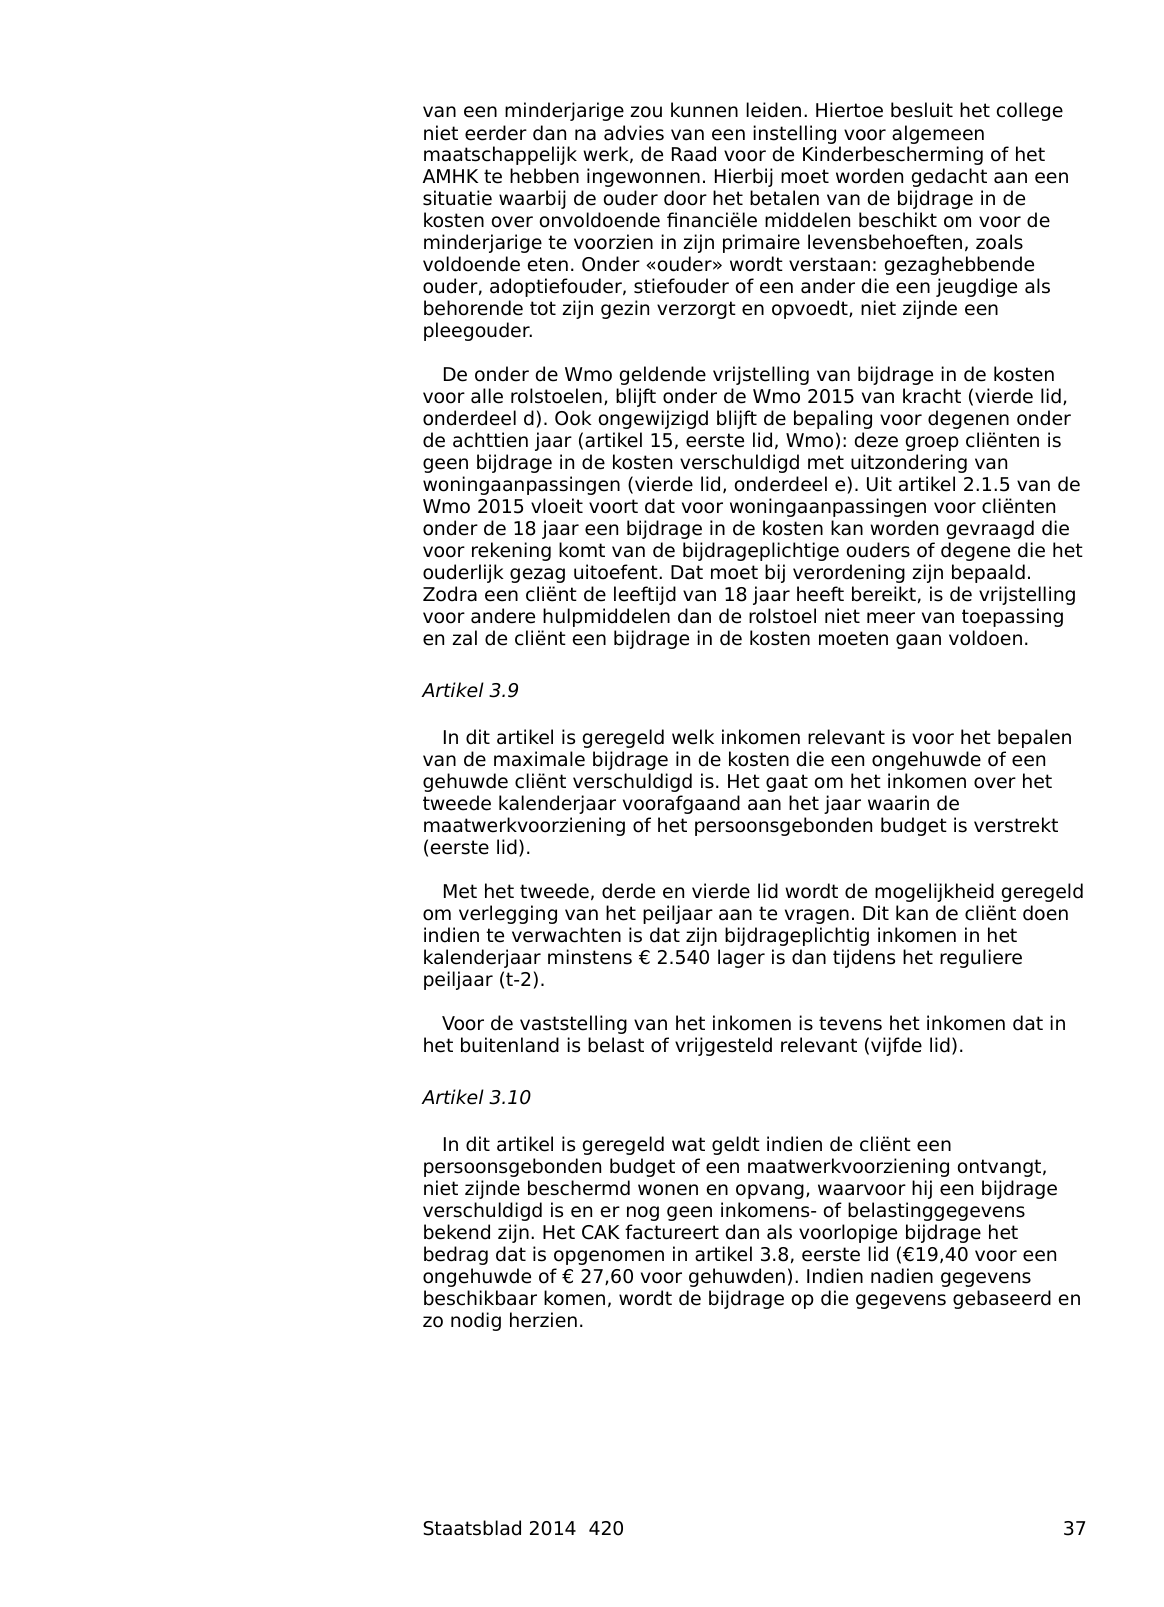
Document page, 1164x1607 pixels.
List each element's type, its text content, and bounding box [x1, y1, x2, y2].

text van een minderjarige zou kunnen leiden. Hiertoe besluit het college niet eerder dan na advies van een instelling voor algemeen maatschappelijk werk, de Raad voor de Kinderbescherming of het AMHK te hebben ingewonnen. Hierbij moet worden gedacht aan een situatie waarbij de ouder door het betalen van de bijdrage in de kosten over onvoldoende financiële middelen beschikt om voor de minderjarige te voorzien in zijn primaire levensbehoeften, zoals voldoende eten. Onder «ouder» wordt verstaan: gezaghebbende ouder, adoptiefouder, stiefouder of een ander die een jeugdige als behorende tot zijn gezin verzorgt en opvoedt, niet zijnde een pleegouder. [422, 100, 1087, 342]
subtitle Artikel 3.9 [422, 680, 1087, 702]
text Met het tweede, derde en vierde lid wordt de mogelijkheid geregeld om verlegging van het peiljaar aan te vragen. Dit kan de cliënt doen indien te verwachten is dat zijn bijdrageplichtig inkomen in het kalenderjaar minstens € 2.540 lager is dan tijdens het reguliere peiljaar (t-2). [422, 881, 1087, 991]
text In dit artikel is geregeld wat geldt indien de cliënt een persoonsgebonden budget of een maatwerkvoorziening ontvangt, niet zijnde beschermd wonen en opvang, waarvoor hij een bijdrage verschuldigd is en er nog geen inkomens- of belastinggegevens bekend zijn. Het CAK factureert dan als voorlopige bijdrage het bedrag dat is opgenomen in artikel 3.8, eerste lid (€19,40 voor een ongehuwde of € 27,60 voor gehuwden). Indien nadien gegevens beschikbaar komen, wordt de bijdrage op die gegevens gebaseerd en zo nodig herzien. [422, 1134, 1087, 1332]
text De onder de Wmo geldende vrijstelling van bijdrage in de kosten voor alle rolstoelen, blijft onder de Wmo 2015 van kracht (vierde lid, onderdeel d). Ook ongewijzigd blijft de bepaling voor degenen onder de achttien jaar (artikel 15, eerste lid, Wmo): deze groep cliënten is geen bijdrage in de kosten verschuldigd met uitzondering van woningaanpassingen (vierde lid, onderdeel e). Uit artikel 2.1.5 van de Wmo 2015 vloeit voort dat voor woningaanpassingen voor cliënten onder de 18 jaar een bijdrage in de kosten kan worden gevraagd die voor rekening komt van de bijdrageplichtige ouders of degene die het ouderlijk gezag uitoefent. Dat moet bij verordening zijn bepaald. Zodra een cliënt de leeftijd van 18 jaar heeft bereikt, is de vrijstelling voor andere hulpmiddelen dan de rolstoel niet meer van toepassing en zal de cliënt een bijdrage in de kosten moeten gaan voldoen. [422, 364, 1087, 650]
text Voor de vaststelling van het inkomen is tevens het inkomen dat in het buitenland is belast of vrijgesteld relevant (vijfde lid). [422, 1013, 1087, 1057]
text In dit artikel is geregeld welk inkomen relevant is voor het bepalen van de maximale bijdrage in de kosten die een ongehuwde of een gehuwde cliënt verschuldigd is. Het gaat om het inkomen over het tweede kalenderjaar voorafgaand aan het jaar waarin de maatwerkvoorziening of het persoonsgebonden budget is verstrekt (eerste lid). [422, 727, 1087, 859]
subtitle Artikel 3.10 [422, 1087, 1087, 1109]
